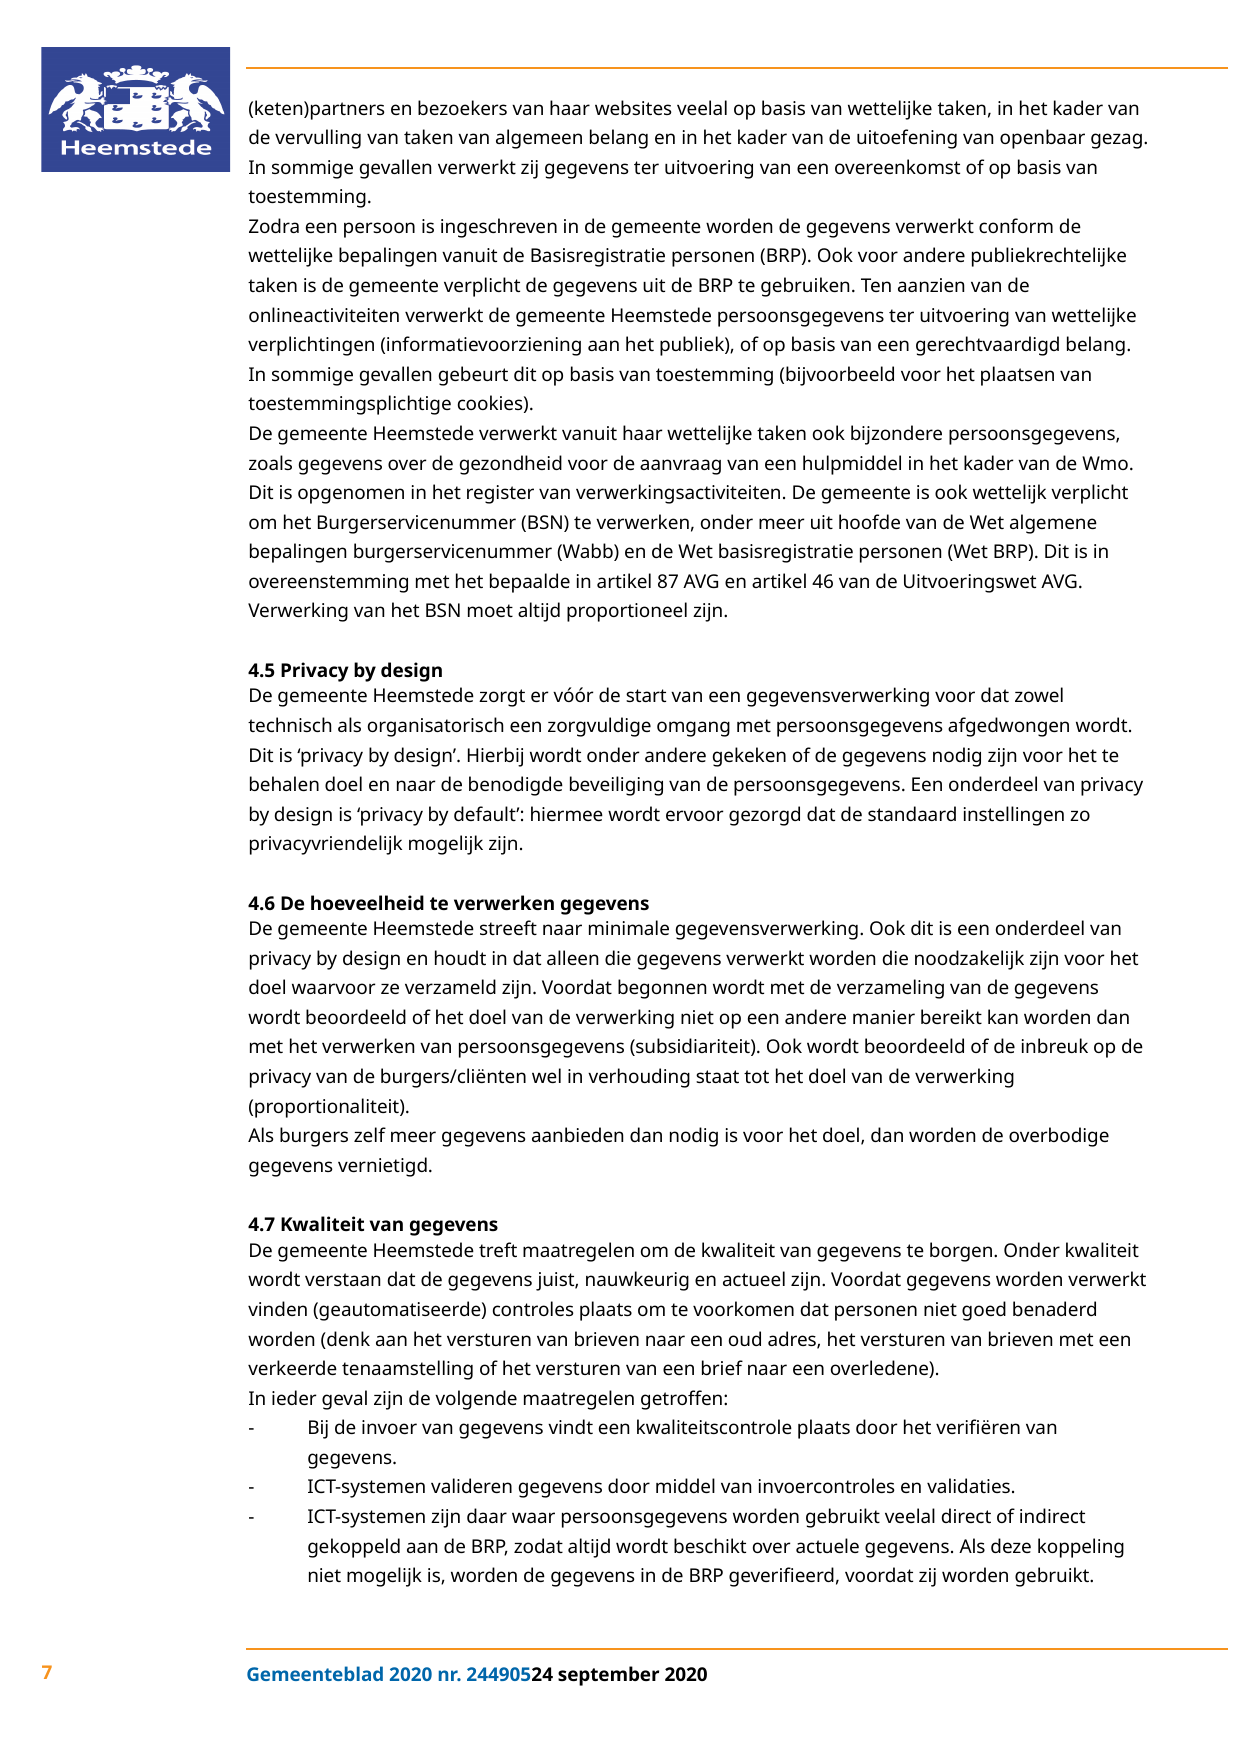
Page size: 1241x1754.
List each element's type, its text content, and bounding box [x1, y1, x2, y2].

text De gemeente Heemstede treft maatregelen om de kwaliteit van gegevens te borgen. Onder kwaliteit wordt verstaan dat de gegevens juist, nauwkeurig en actueel zijn. Voordat gegevens worden verwerkt vinden (geautomatiseerde) controles plaats om te voorkomen dat personen niet goed benaderd worden (denk aan het versturen van brieven naar een oud adres, het versturen van brieven met een verkeerde tenaamstelling of het versturen van een brief naar een overledene). [248, 1237, 1152, 1381]
text Zodra een persoon is ingeschreven in de gemeente worden de gegevens verwerkt conform de wettelijke bepalingen vanuit de Basisregistratie personen (BRP). Ook voor andere publiekrechtelijke taken is de gemeente verplicht de gegevens uit de BRP te gebruiken. Ten aanzien van de onlineactiviteiten verwerkt de gemeente Heemstede persoonsgegevens ter uitvoering van wettelijke verplichtingen (informatievoorziening aan het publiek), of op basis van een gerechtvaardigd belang. In sommige gevallen gebeurt dit op basis van toestemming (bijvoorbeeld voor het plaatsen van toestemmingsplichtige cookies). [248, 213, 1152, 416]
list ICT-systemen valideren gegevens door middel van invoercontroles en validaties. [248, 1474, 1152, 1499]
text Als burgers zelf meer gegevens aanbieden dan nodig is voor het doel, dan worden de overbodige gegevens vernietigd. [248, 1122, 1152, 1178]
text De gemeente Heemstede zorgt er vóór de start van een gegevensverwerking voor dat zowel technisch als organisatorisch een zorgvuldige omgang met persoonsgegevens afgedwongen wordt. Dit is ‘privacy by design’. Hierbij wordt onder andere gekeken of de gegevens nodig zijn voor het te behalen doel en naar de benodigde beveiliging van de persoonsgegevens. Een onderdeel van privacy by design is ‘privacy by default’: hiermee wordt ervoor gezorgd dat de standaard instellingen zo privacyvriendelijk mogelijk zijn. [248, 683, 1152, 856]
text (keten)partners en bezoekers van haar websites veelal op basis van wettelijke taken, in het kader van de vervulling van taken van algemeen belang en in het kader van de uitoefening van openbaar gezag. In sommige gevallen verwerkt zij gegevens ter uitvoering van een overeenkomst of op basis van toestemming. [248, 95, 1152, 209]
text In ieder geval zijn de volgende maatregelen getroffen: [248, 1385, 1152, 1411]
text De gemeente Heemstede verwerkt vanuit haar wettelijke taken ook bijzondere persoonsgegevens, zoals gegevens over de gezondheid voor de aanvraag van een hulpmiddel in het kader van de Wmo. Dit is opgenomen in het register van verwerkingsactiviteiten. De gemeente is ook wettelijk verplicht om het Burgerservicenummer (BSN) te verwerken, onder meer uit hoofde van de Wet algemene bepalingen burgerservicenummer (Wabb) en de Wet basisregistratie personen (Wet BRP). Dit is in overeenstemming met het bepaalde in artikel 87 AVG en artikel 46 van de Uitvoeringswet AVG. Verwerking van het BSN moet altijd proportioneel zijn. [248, 420, 1152, 623]
text De gemeente Heemstede streeft naar minimale gegevensverwerking. Ook dit is een onderdeel van privacy by design en houdt in dat alleen die gegevens verwerkt worden die noodzakelijk zijn voor het doel waarvoor ze verzameld zijn. Voordat begonnen wordt met de verzameling van de gegevens wordt beoordeeld of het doel van de verwerking niet op een andere manier bereikt kan worden dan met het verwerken van persoonsgegevens (subsidiariteit). Ook wordt beoordeeld of de inbreuk op de privacy van de burgers/cliënten wel in verhouding staat tot het doel van de verwerking (proportionaliteit). [248, 915, 1152, 1119]
text 4.7 Kwaliteit van gegevens [248, 1211, 1152, 1237]
list ICT-systemen zijn daar waar persoonsgegevens worden gebruikt veelal direct of indirect gekoppeld aan de BRP, zodat altijd wordt beschikt over actuele gegevens. Als deze koppeling niet mogelijk is, worden de gegevens in de BRP geverifieerd, voordat zij worden gebruikt. [248, 1503, 1152, 1588]
list Bij de invoer van gegevens vindt een kwaliteitscontrole plaats door het verifiëren van gegevens. [248, 1414, 1152, 1470]
picture [41, 47, 231, 172]
text 4.5 Privacy by design [248, 657, 1152, 683]
text 4.6 De hoeveelheid te verwerken gegevens [248, 890, 1152, 915]
